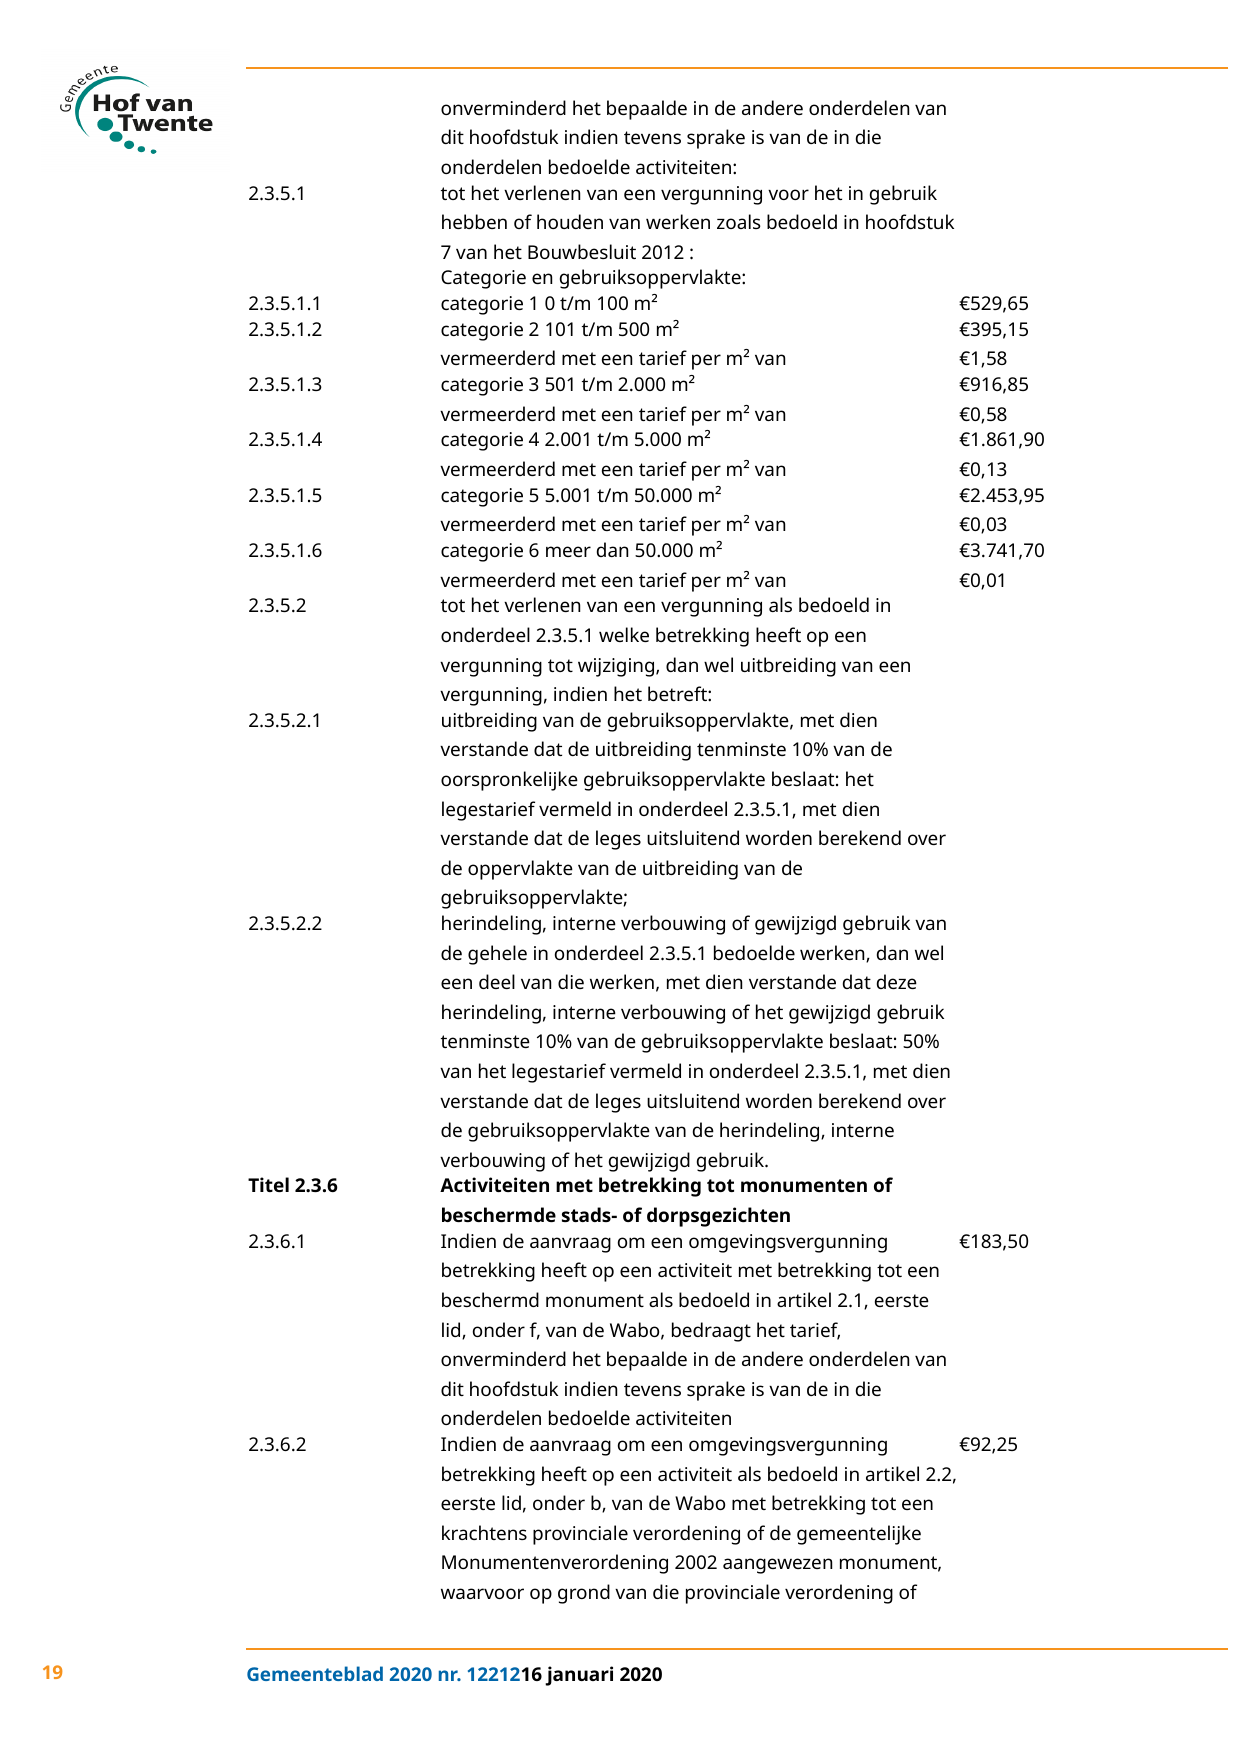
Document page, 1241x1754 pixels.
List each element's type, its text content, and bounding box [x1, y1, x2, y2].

picture [41, 47, 231, 172]
table_cell categorie 1 0 t/m 100 m² [440, 290, 959, 316]
table_cell 2.3.5.1.5 [248, 482, 440, 537]
table_cell uitbreiding van de gebruiksoppervlakte, met dien verstande dat de uitbreiding tenminste 10% van de oorspronkelijke gebruiksoppervlakte beslaat: het legestarief vermeld in onderdeel 2.3.5.1, met dien verstande dat de leges uitsluitend worden berekend over de oppervlakte van de uitbreiding van de gebruiksoppervlakte; [440, 707, 959, 910]
table_cell [959, 180, 1152, 264]
table_cell 2.3.5.1.4 [248, 427, 440, 482]
table_cell [248, 95, 440, 180]
table_cell €183,50 [959, 1228, 1152, 1431]
table_cell tot het verlenen van een vergunning voor het in gebruik hebben of houden van werken zoals bedoeld in hoofdstuk 7 van het Bouwbesluit 2012 : [440, 180, 959, 264]
table_cell 2.3.5.1.6 [248, 537, 440, 593]
table_cell [959, 593, 1152, 707]
table_cell categorie 5 5.001 t/m 50.000 m² vermeerderd met een tarief per m² van [440, 482, 959, 537]
table_cell categorie 4 2.001 t/m 5.000 m² vermeerderd met een tarief per m² van [440, 427, 959, 482]
table_cell 2.3.5.1.3 [248, 371, 440, 427]
table_cell €1.861,90 €0,13 [959, 427, 1152, 482]
table_cell €3.741,70 €0,01 [959, 537, 1152, 593]
table_cell herindeling, interne verbouwing of gewijzigd gebruik van de gehele in onderdeel 2.3.5.1 bedoelde werken, dan wel een deel van die werken, met dien verstande dat deze herindeling, interne verbouwing of het gewijzigd gebruik tenminste 10% van de gebruiksoppervlakte beslaat: 50% van het legestarief vermeld in onderdeel 2.3.5.1, met dien verstande dat de leges uitsluitend worden berekend over de gebruiksoppervlakte van de herindeling, interne verbouwing of het gewijzigd gebruik. [440, 910, 959, 1173]
table_cell 2.3.5.1 [248, 180, 440, 264]
table_cell Titel 2.3.6 [248, 1173, 440, 1228]
table_cell categorie 6 meer dan 50.000 m² vermeerderd met een tarief per m² van [440, 537, 959, 593]
table_cell 2.3.5.1.1 [248, 290, 440, 316]
table_cell 2.3.5.1.2 [248, 316, 440, 371]
table_cell €916,85 €0,58 [959, 371, 1152, 427]
table_cell [959, 95, 1152, 180]
table_cell €2.453,95 €0,03 [959, 482, 1152, 537]
table_cell 2.3.5.2.2 [248, 910, 440, 1173]
table_cell 2.3.6.1 [248, 1228, 440, 1431]
table_cell [959, 265, 1152, 290]
table_cell 2.3.6.2 [248, 1431, 440, 1605]
table_cell 2.3.5.2.1 [248, 707, 440, 910]
table_cell 2.3.5.2 [248, 593, 440, 707]
table_cell [959, 910, 1152, 1173]
table_cell Activiteiten met betrekking tot monumenten of beschermde stads- of dorpsgezichten [440, 1173, 959, 1228]
table_cell tot het verlenen van een vergunning als bedoeld in onderdeel 2.3.5.1 welke betrekking heeft op een vergunning tot wijziging, dan wel uitbreiding van een vergunning, indien het betreft: [440, 593, 959, 707]
table_cell [959, 1173, 1152, 1228]
table_cell Categorie en gebruiksoppervlakte: [440, 265, 959, 290]
table_cell Indien de aanvraag om een omgevingsvergunning betrekking heeft op een activiteit met betrekking tot een beschermd monument als bedoeld in artikel 2.1, eerste lid, onder f, van de Wabo, bedraagt het tarief, onverminderd het bepaalde in de andere onderdelen van dit hoofdstuk indien tevens sprake is van de in die onderdelen bedoelde activiteiten [440, 1228, 959, 1431]
table_cell €529,65 [959, 290, 1152, 316]
table_cell [959, 707, 1152, 910]
table_cell categorie 2 101 t/m 500 m² vermeerderd met een tarief per m² van [440, 316, 959, 371]
table_cell [248, 265, 440, 290]
table_cell €395,15 €1,58 [959, 316, 1152, 371]
table_cell €92,25 [959, 1431, 1152, 1605]
table_cell Indien de aanvraag om een omgevingsvergunning betrekking heeft op een activiteit als bedoeld in artikel 2.2, eerste lid, onder b, van de Wabo met betrekking tot een krachtens provinciale verordening of de gemeentelijke Monumentenverordening 2002 aangewezen monument, waarvoor op grond van die provinciale verordening of [440, 1431, 959, 1605]
table_cell onverminderd het bepaalde in de andere onderdelen van dit hoofdstuk indien tevens sprake is van de in die onderdelen bedoelde activiteiten: [440, 95, 959, 180]
table_cell categorie 3 501 t/m 2.000 m² vermeerderd met een tarief per m² van [440, 371, 959, 427]
